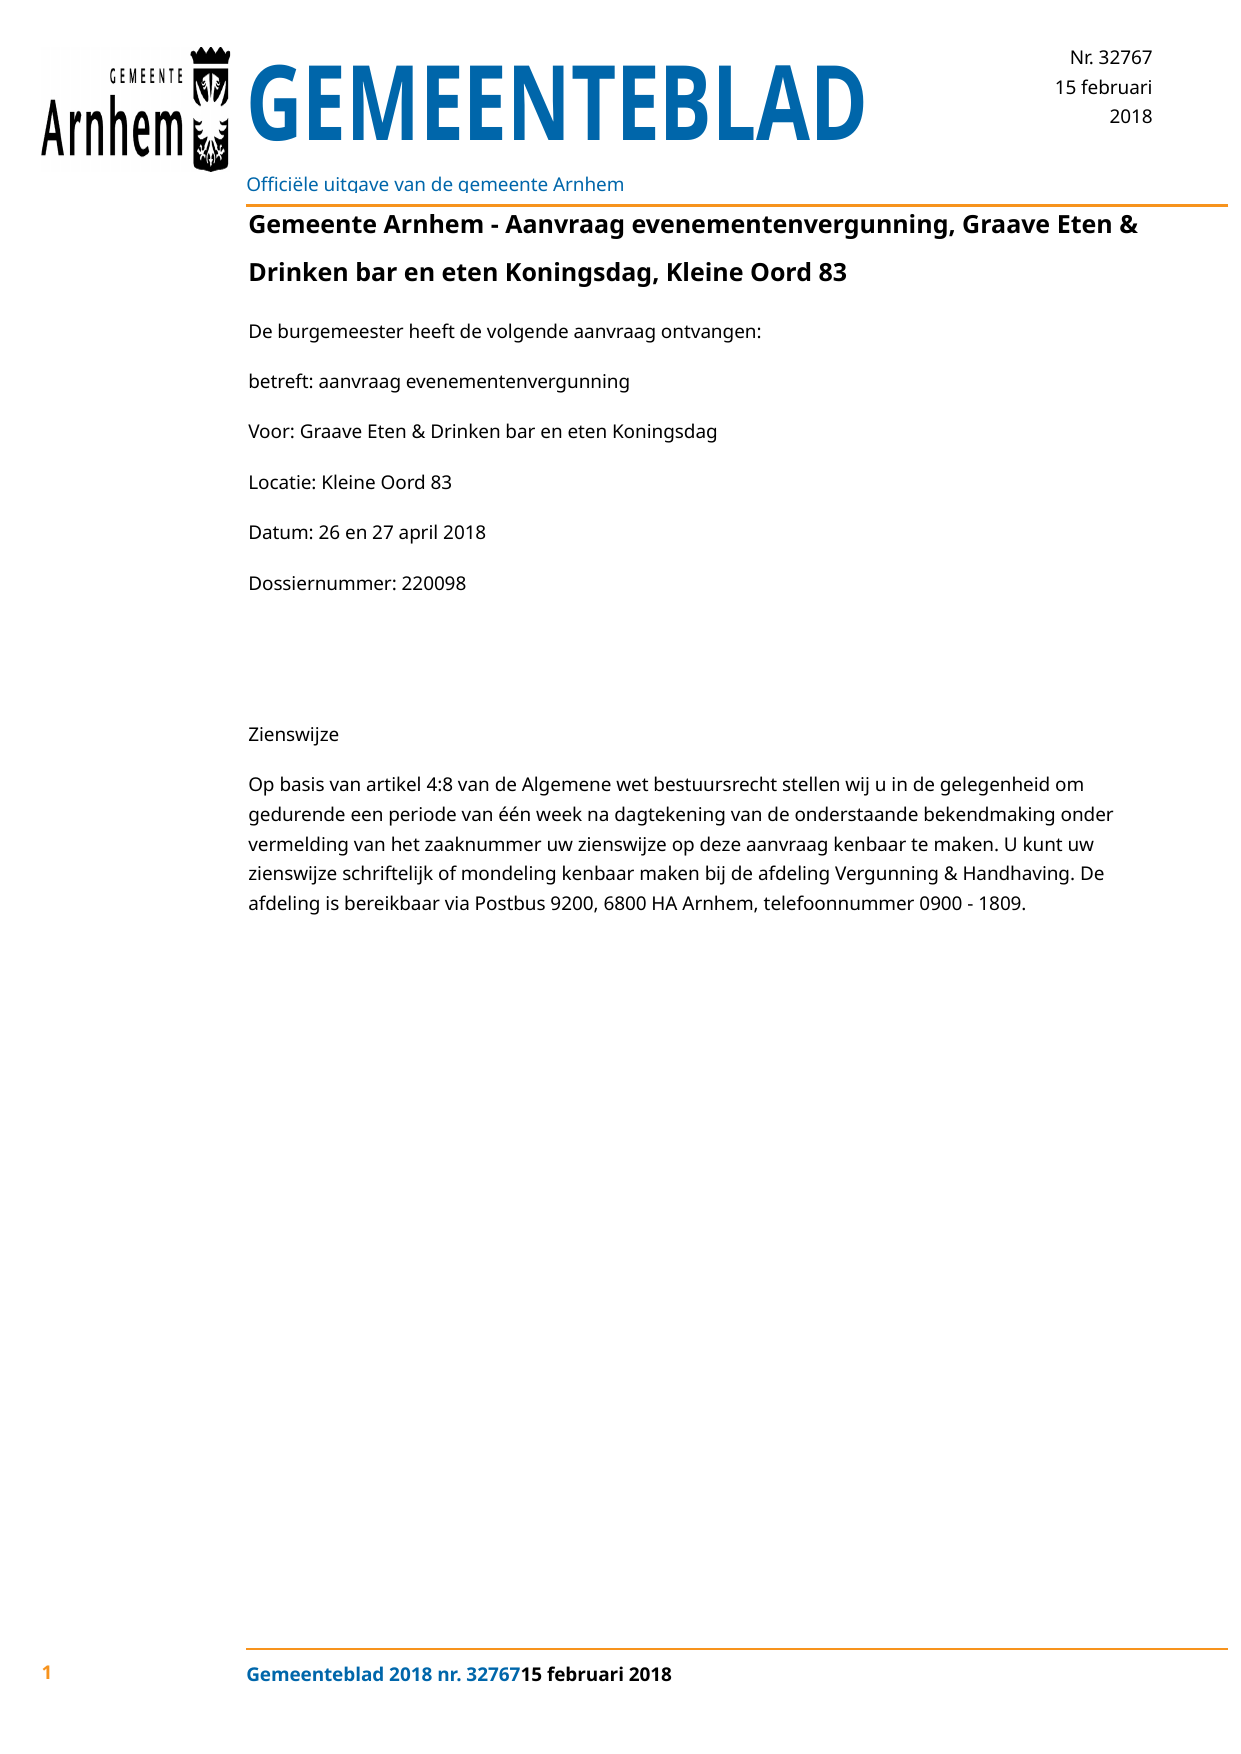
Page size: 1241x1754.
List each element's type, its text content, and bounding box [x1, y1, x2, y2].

text betreft: aanvraag evenementenvergunning [248, 368, 1152, 394]
text Voor: Graave Eten & Drinken bar en eten Koningsdag [248, 419, 1152, 444]
text Datum: 26 en 27 april 2018 [248, 519, 1152, 545]
text Gemeente Arnhem - Aanvraag evenementenvergunning, Graave Eten & Drinken bar en eten Koningsdag, Kleine Oord 83 [248, 207, 1152, 288]
text Locatie: Kleine Oord 83 [248, 469, 1152, 495]
text Dossiernummer: 220098 [248, 570, 1152, 596]
picture [41, 47, 231, 172]
text Zienswijze [248, 721, 1152, 747]
text De burgemeester heeft de volgende aanvraag ontvangen: [248, 318, 1152, 344]
text Op basis van artikel 4:8 van de Algemene wet bestuursrecht stellen wij u in de gelegenheid om gedurende een periode van één week na dagtekening van de onderstaande bekendmaking onder vermelding van het zaaknummer uw zienswijze op deze aanvraag kenbaar te maken. U kunt uw zienswijze schriftelijk of mondeling kenbaar maken bij de afdeling Vergunning & Handhaving. De afdeling is bereikbaar via Postbus 9200, 6800 HA Arnhem, telefoonnummer 0900 - 1809. [248, 772, 1152, 916]
